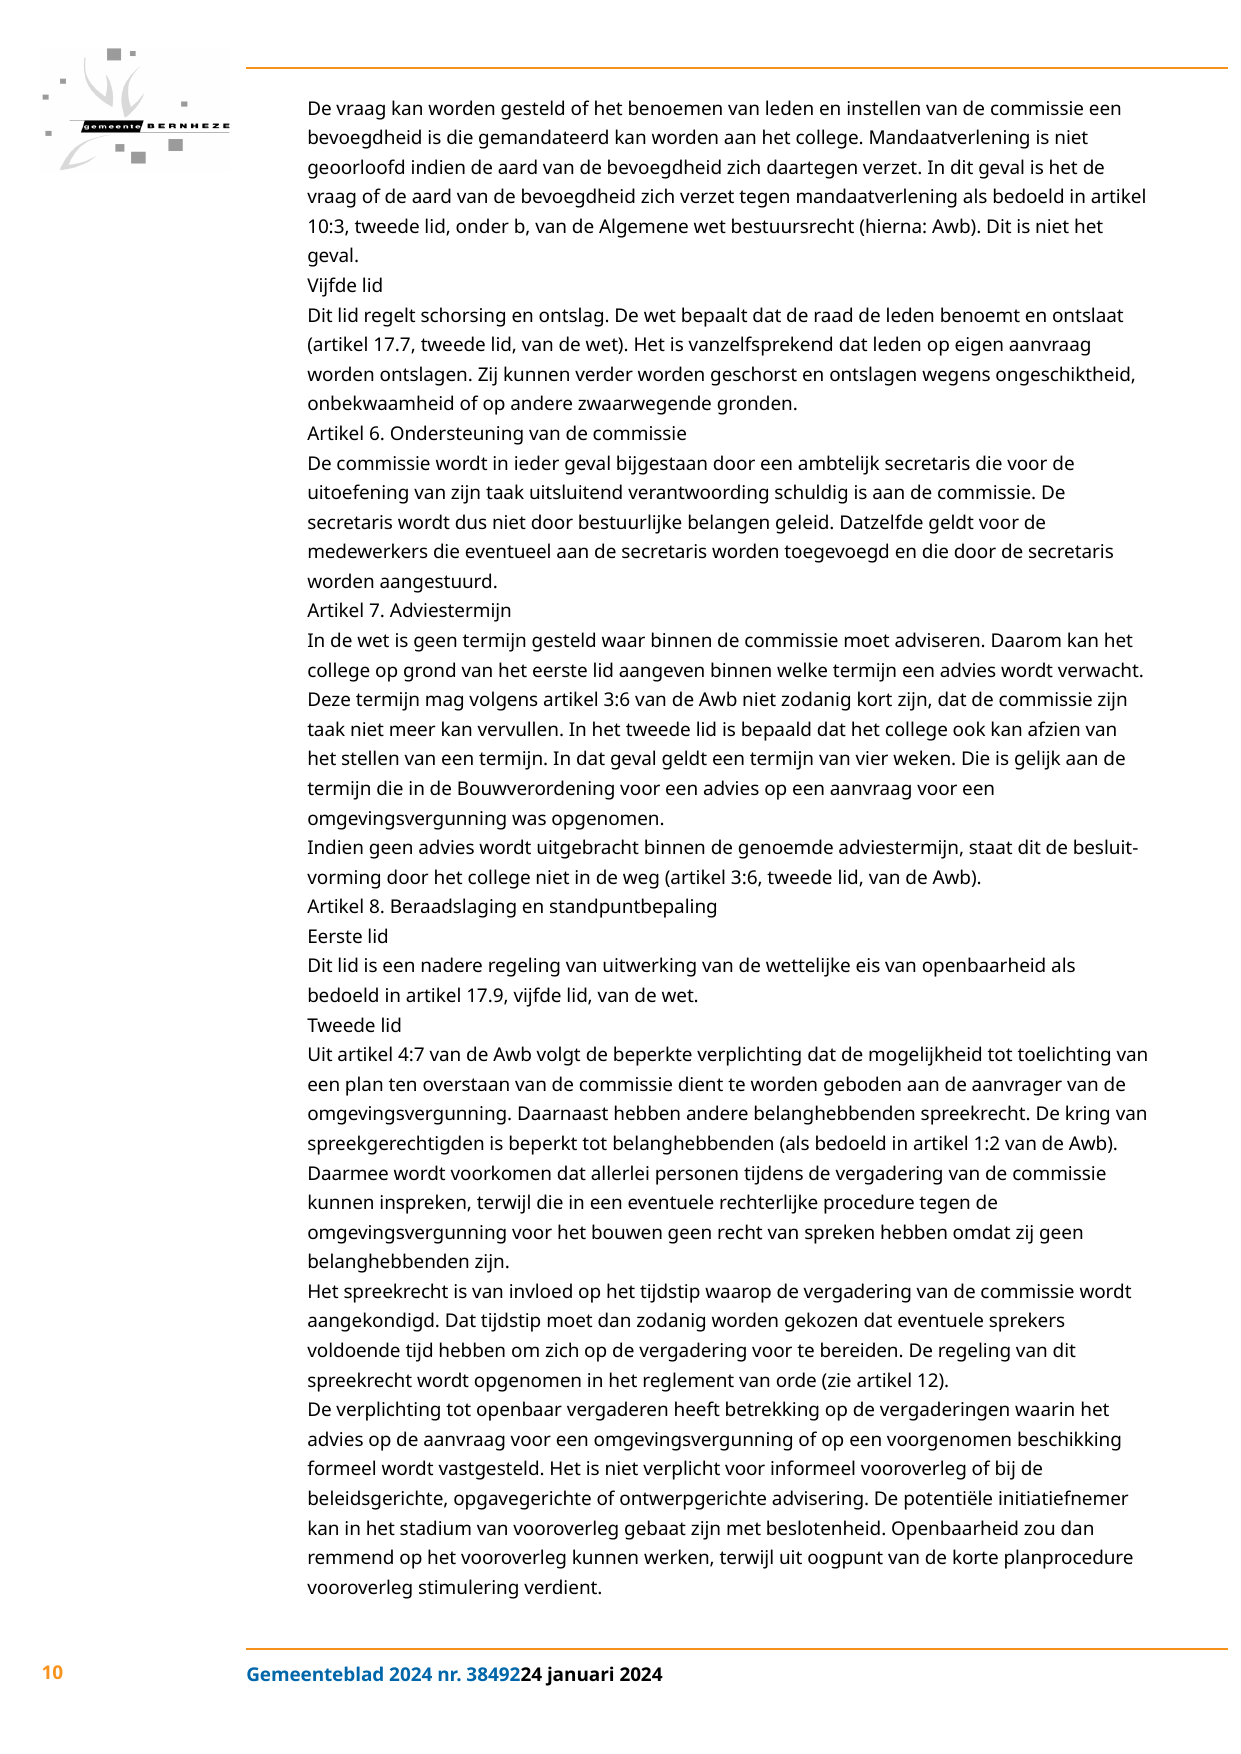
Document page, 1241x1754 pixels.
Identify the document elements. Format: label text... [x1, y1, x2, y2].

list Dit lid regelt schorsing en ontslag. De wet bepaalt dat de raad de leden benoemt en ontslaat (artikel 17.7, tweede lid, van de wet). Het is vanzelfsprekend dat leden op eigen aanvraag worden ontslagen. Zij kunnen verder worden geschorst en ontslagen wegens ongeschiktheid, onbekwaamheid of op andere zwaarwegende gronden. [248, 302, 1152, 416]
list Daarmee wordt voorkomen dat allerlei personen tijdens de vergadering van de commissie kunnen inspreken, terwijl die in een eventuele rechterlijke procedure tegen de omgevingsvergunning voor het bouwen geen recht van spreken hebben omdat zij geen belanghebbenden zijn. [248, 1160, 1152, 1274]
list Indien geen advies wordt uitgebracht binnen de genoemde adviestermijn, staat dit de besluit-vorming door het college niet in de weg (artikel 3:6, tweede lid, van de Awb). [248, 834, 1152, 890]
list Uit artikel 4:7 van de Awb volgt de beperkte verplichting dat de mogelijkheid tot toelichting van een plan ten overstaan van de commissie dient te worden geboden aan de aanvrager van de omgevingsvergunning. Daarnaast hebben andere belanghebbenden spreekrecht. De kring van spreekgerechtigden is beperkt tot belanghebbenden (als bedoeld in artikel 1:2 van de Awb). [248, 1041, 1152, 1156]
list In de wet is geen termijn gesteld waar binnen de commissie moet adviseren. Daarom kan het college op grond van het eerste lid aangeven binnen welke termijn een advies wordt verwacht. Deze termijn mag volgens artikel 3:6 van de Awb niet zodanig kort zijn, dat de commissie zijn taak niet meer kan vervullen. In het tweede lid is bepaald dat het college ook kan afzien van het stellen van een termijn. In dat geval geldt een termijn van vier weken. Die is gelijk aan de termijn die in de Bouwverordening voor een advies op een aanvraag voor een omgevingsvergunning was opgenomen. [248, 627, 1152, 831]
list Artikel 6. Ondersteuning van de commissie [248, 420, 1152, 446]
list Het spreekrecht is van invloed op het tijdstip waarop de vergadering van de commissie wordt aangekondigd. Dat tijdstip moet dan zodanig worden gekozen dat eventuele sprekers voldoende tijd hebben om zich op de vergadering voor te bereiden. De regeling van dit spreekrecht wordt opgenomen in het reglement van orde (zie artikel 12). [248, 1278, 1152, 1393]
list Artikel 7. Adviestermijn [248, 598, 1152, 623]
list De verplichting tot openbaar vergaderen heeft betrekking op de vergaderingen waarin het advies op de aanvraag voor een omgevingsvergunning of op een voorgenomen beschikking formeel wordt vastgesteld. Het is niet verplicht voor informeel vooroverleg of bij de beleidsgerichte, opgavegerichte of ontwerpgerichte advisering. De potentiële initiatiefnemer kan in het stadium van vooroverleg gebaat zijn met beslotenheid. Openbaarheid zou dan remmend op het vooroverleg kunnen werken, terwijl uit oogpunt van de korte planprocedure vooroverleg stimulering verdient. [248, 1396, 1152, 1600]
list De vraag kan worden gesteld of het benoemen van leden en instellen van de commissie een bevoegdheid is die gemandateerd kan worden aan het college. Mandaatverlening is niet geoorloofd indien de aard van de bevoegdheid zich daartegen verzet. In dit geval is het de vraag of de aard van de bevoegdheid zich verzet tegen mandaatverlening als bedoeld in artikel 10:3, tweede lid, onder b, van de Algemene wet bestuursrecht (hierna: Awb). Dit is niet het geval. [248, 95, 1152, 268]
list Dit lid is een nadere regeling van uitwerking van de wettelijke eis van openbaarheid als bedoeld in artikel 17.9, vijfde lid, van de wet. [248, 953, 1152, 1008]
list Tweede lid [248, 1012, 1152, 1038]
list Artikel 8. Beraadslaging en standpuntbepaling [248, 893, 1152, 919]
list Vijfde lid [248, 272, 1152, 298]
list De commissie wordt in ieder geval bijgestaan door een ambtelijk secretaris die voor de uitoefening van zijn taak uitsluitend verantwoording schuldig is aan de commissie. De secretaris wordt dus niet door bestuurlijke belangen geleid. Datzelfde geldt voor de medewerkers die eventueel aan de secretaris worden toegevoegd en die door de secretaris worden aangestuurd. [248, 450, 1152, 594]
picture [41, 47, 231, 172]
list Eerste lid [248, 923, 1152, 949]
